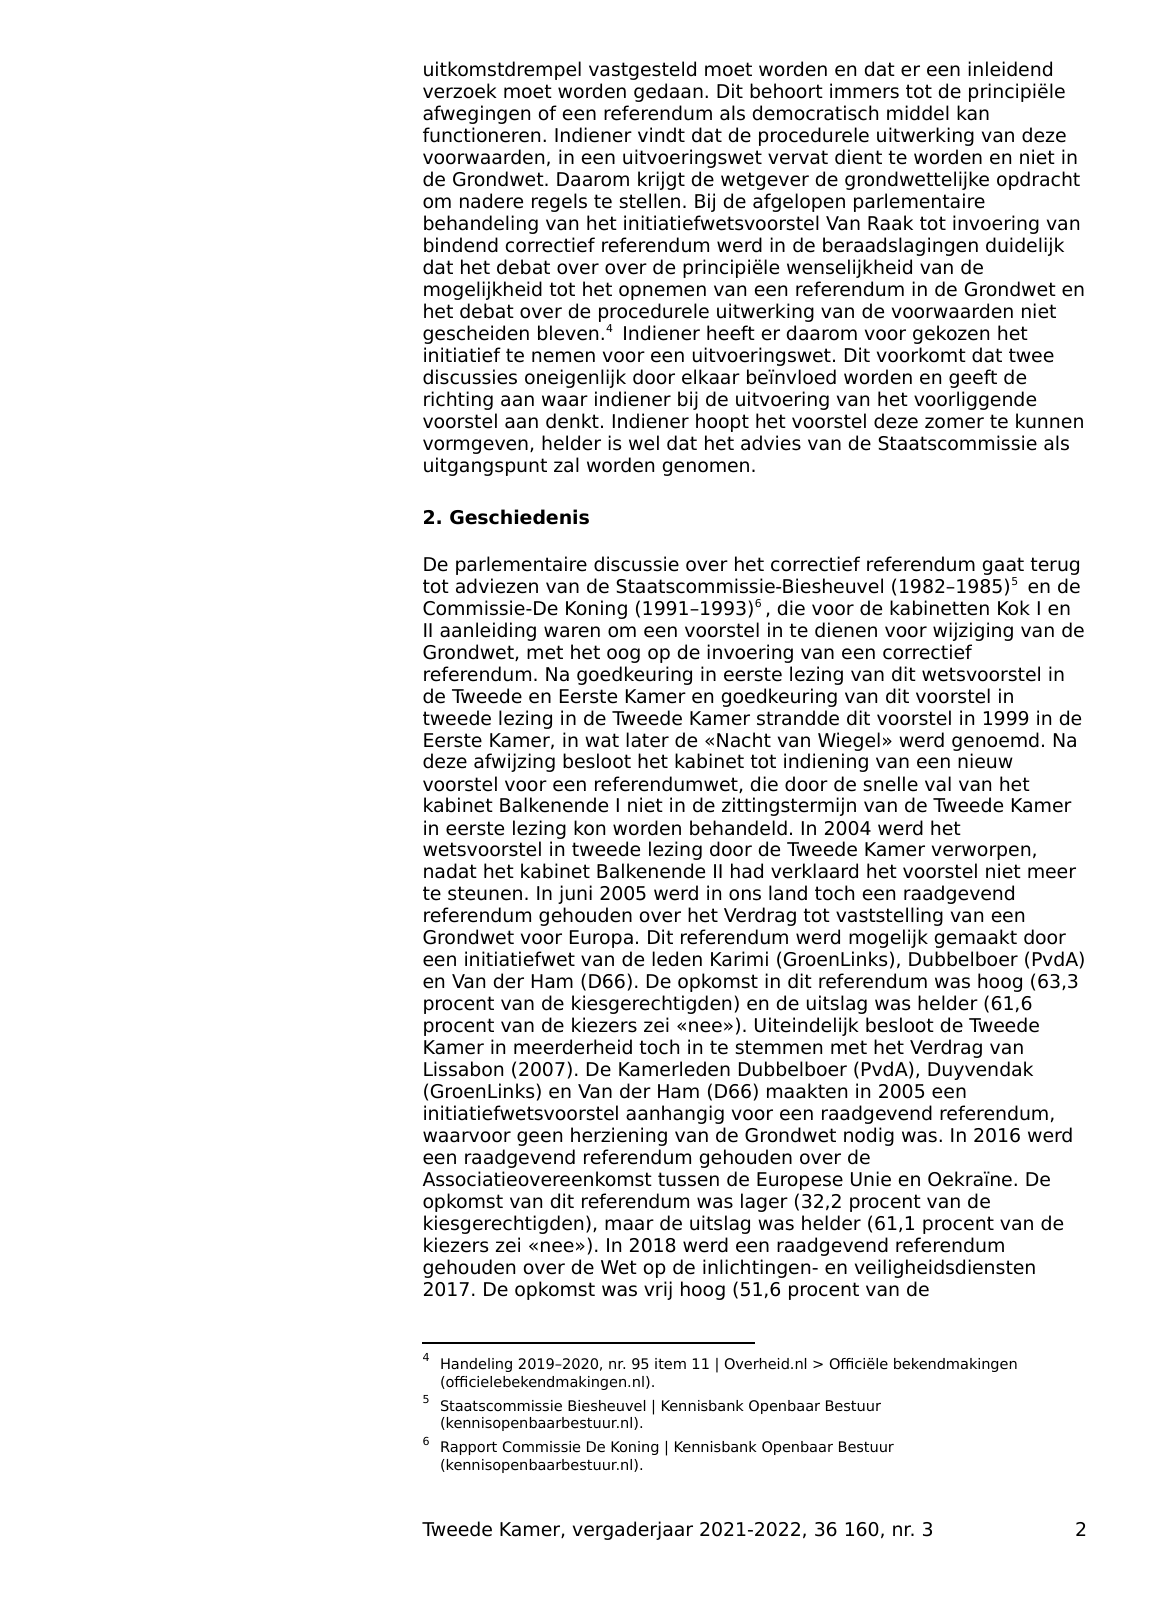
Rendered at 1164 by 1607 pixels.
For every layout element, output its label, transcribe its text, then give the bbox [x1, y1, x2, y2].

text Rapport Commissie De Koning | Kennisbank Openbaar Bestuur (kennisopenbaarbestuur.nl). [422, 1435, 1087, 1474]
text uitkomstdrempel vastgesteld moet worden en dat er een inleidend verzoek moet worden gedaan. Dit behoort immers tot de principiële afwegingen of een referendum als democratisch middel kan functioneren. Indiener vindt dat de procedurele uitwerking van deze voorwaarden, in een uitvoeringswet vervat dient te worden en niet in de Grondwet. Daarom krijgt de wetgever de grondwettelijke opdracht om nadere regels te stellen. Bij de afgelopen parlementaire behandeling van het initiatiefwetsvoorstel Van Raak tot invoering van bindend correctief referendum werd in de beraadslagingen duidelijk dat het debat over over de principiële wenselijkheid van de mogelijkheid tot het opnemen van een referendum in de Grondwet en het debat over de procedurele uitwerking van de voorwaarden niet gescheiden bleven. Indiener heeft er daarom voor gekozen het initiatief te nemen voor een uitvoeringswet. Dit voorkomt dat twee discussies oneigenlijk door elkaar beïnvloed worden en geeft de richting aan waar indiener bij de uitvoering van het voorliggende voorstel aan denkt. Indiener hoopt het voorstel deze zomer te kunnen vormgeven, helder is wel dat het advies van de Staatscommissie als uitgangspunt zal worden genomen. [422, 59, 1087, 477]
text Handeling 2019–2020, nr. 95 item 11 | Overheid.nl > Officiële bekendmakingen (officielebekendmakingen.nl). [422, 1352, 1087, 1391]
text De parlementaire discussie over het correctief referendum gaat terug tot adviezen van de Staatscommissie-Biesheuvel (1982–1985) en de Commissie-De Koning (1991–1993), die voor de kabinetten Kok I en II aanleiding waren om een voorstel in te dienen voor wijziging van de Grondwet, met het oog op de invoering van een correctief referendum. Na goedkeuring in eerste lezing van dit wetsvoorstel in de Tweede en Eerste Kamer en goedkeuring van dit voorstel in tweede lezing in de Tweede Kamer strandde dit voorstel in 1999 in de Eerste Kamer, in wat later de «Nacht van Wiegel» werd genoemd. Na deze afwijzing besloot het kabinet tot indiening van een nieuw voorstel voor een referendumwet, die door de snelle val van het kabinet Balkenende I niet in de zittingstermijn van de Tweede Kamer in eerste lezing kon worden behandeld. In 2004 werd het wetsvoorstel in tweede lezing door de Tweede Kamer verworpen, nadat het kabinet Balkenende II had verklaard het voorstel niet meer te steunen. In juni 2005 werd in ons land toch een raadgevend referendum gehouden over het Verdrag tot vaststelling van een Grondwet voor Europa. Dit referendum werd mogelijk gemaakt door een initiatiefwet van de leden Karimi (GroenLinks), Dubbelboer (PvdA) en Van der Ham (D66). De opkomst in dit referendum was hoog (63,3 procent van de kiesgerechtigden) en de uitslag was helder (61,6 procent van de kiezers zei «nee»). Uiteindelijk besloot de Tweede Kamer in meerderheid toch in te stemmen met het Verdrag van Lissabon (2007). De Kamerleden Dubbelboer (PvdA), Duyvendak (GroenLinks) en Van der Ham (D66) maakten in 2005 een initiatiefwetsvoorstel aanhangig voor een raadgevend referendum, waarvoor geen herziening van de Grondwet nodig was. In 2016 werd een raadgevend referendum gehouden over de Associatieovereenkomst tussen de Europese Unie en Oekraïne. De opkomst van dit referendum was lager (32,2 procent van de kiesgerechtigden), maar de uitslag was helder (61,1 procent van de kiezers zei «nee»). In 2018 werd een raadgevend referendum gehouden over de Wet op de inlichtingen- en veiligheidsdiensten 2017. De opkomst was vrij hoog (51,6 procent van de [422, 554, 1087, 1301]
subtitle 2. Geschiedenis [422, 507, 1087, 529]
text Staatscommissie Biesheuvel | Kennisbank Openbaar Bestuur (kennisopenbaarbestuur.nl). [422, 1393, 1087, 1432]
